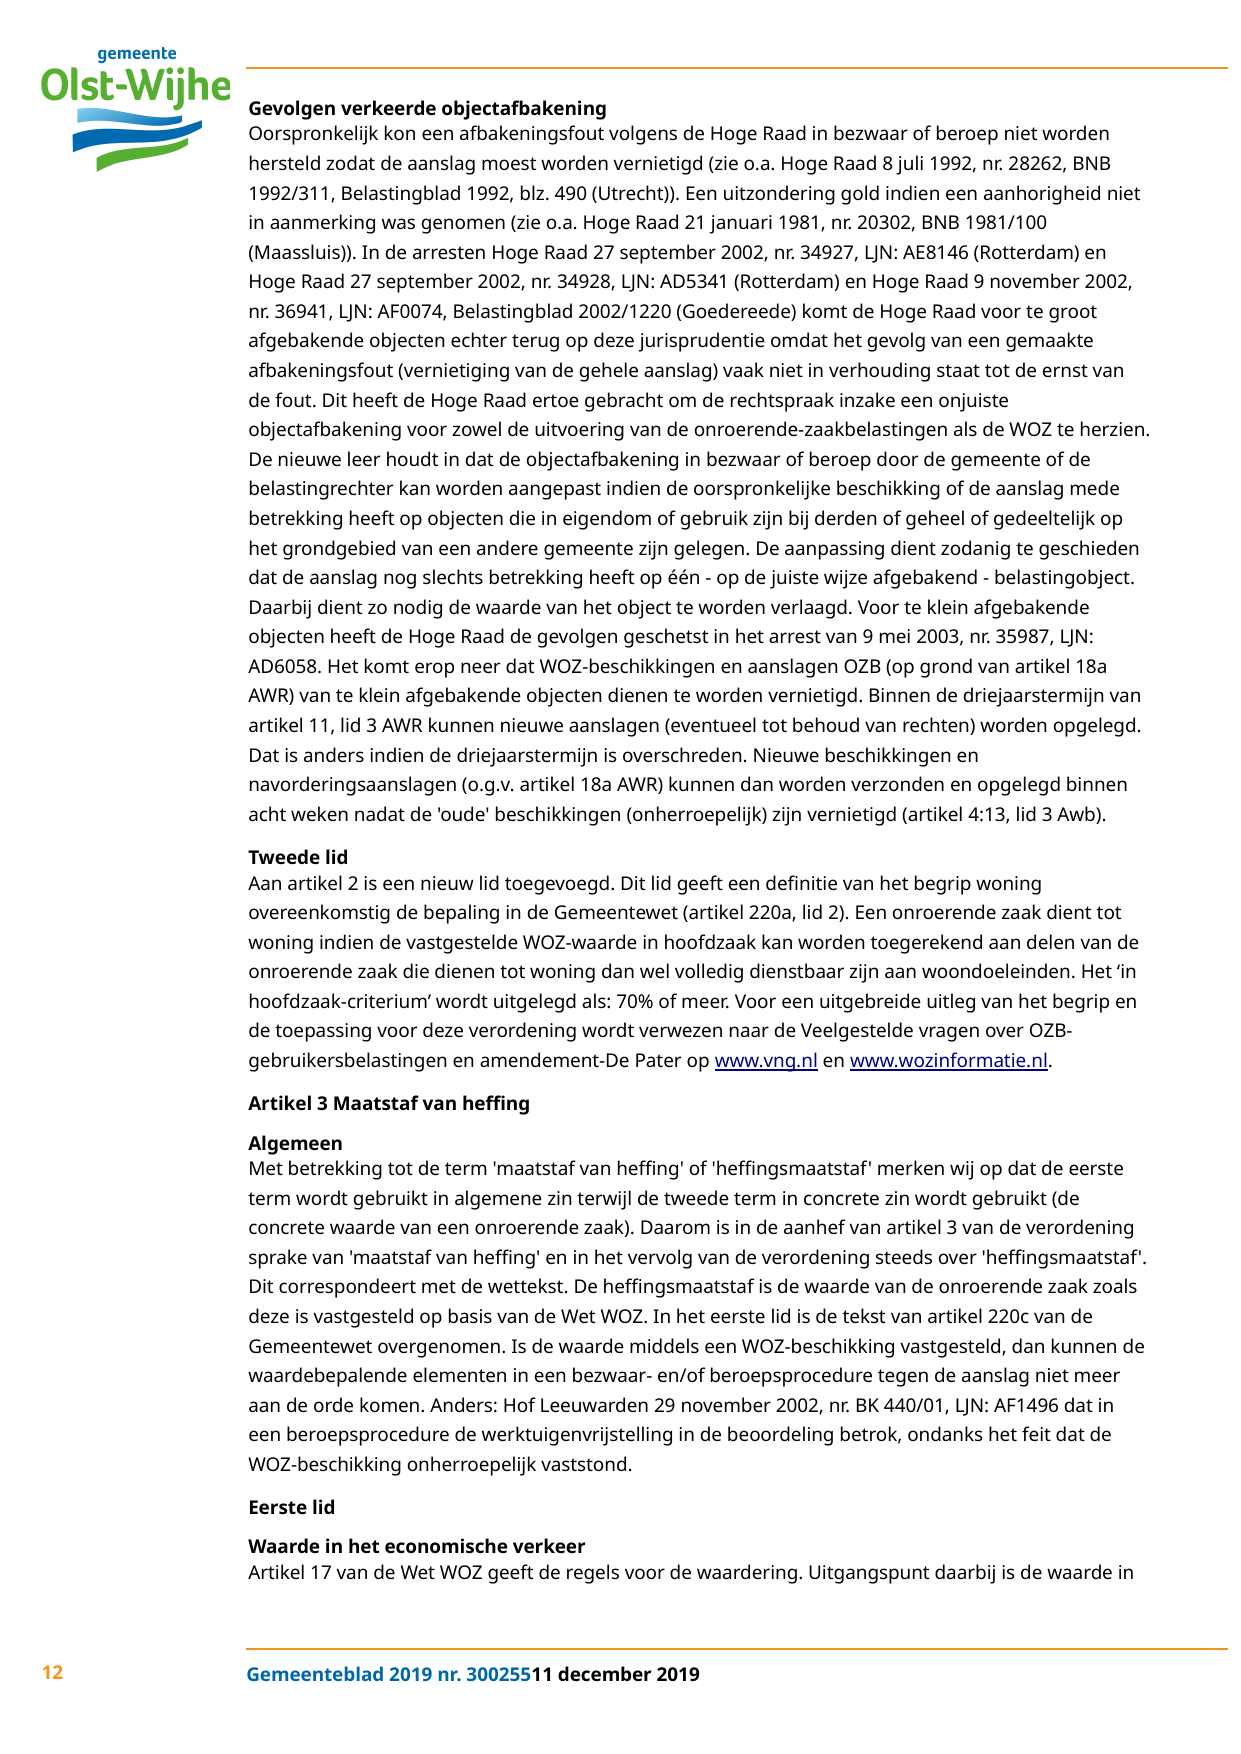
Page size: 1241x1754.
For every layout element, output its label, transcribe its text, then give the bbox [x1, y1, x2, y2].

text Algemeen [248, 1130, 1152, 1155]
text Gevolgen verkeerde objectafbakening [248, 95, 1152, 121]
text Eerste lid [248, 1494, 1152, 1520]
picture [41, 47, 231, 172]
text Oorspronkelijk kon een afbakeningsfout volgens de Hoge Raad in bezwaar of beroep niet worden hersteld zodat de aanslag moest worden vernietigd (zie o.a. Hoge Raad 8 juli 1992, nr. 28262, BNB 1992/311, Belastingblad 1992, blz. 490 (Utrecht)). Een uitzondering gold indien een aanhorigheid niet in aanmerking was genomen (zie o.a. Hoge Raad 21 januari 1981, nr. 20302, BNB 1981/100 (Maassluis)). In de arresten Hoge Raad 27 september 2002, nr. 34927, LJN: AE8146 (Rotterdam) en Hoge Raad 27 september 2002, nr. 34928, LJN: AD5341 (Rotterdam) en Hoge Raad 9 november 2002, nr. 36941, LJN: AF0074, Belastingblad 2002/1220 (Goedereede) komt de Hoge Raad voor te groot afgebakende objecten echter terug op deze jurisprudentie omdat het gevolg van een gemaakte afbakeningsfout (vernietiging van de gehele aanslag) vaak niet in verhouding staat tot de ernst van de fout. Dit heeft de Hoge Raad ertoe gebracht om de rechtspraak inzake een onjuiste objectafbakening voor zowel de uitvoering van de onroerende-zaakbelastingen als de WOZ te herzien. De nieuwe leer houdt in dat de objectafbakening in bezwaar of beroep door de gemeente of de belastingrechter kan worden aangepast indien de oorspronkelijke beschikking of de aanslag mede betrekking heeft op objecten die in eigendom of gebruik zijn bij derden of geheel of gedeeltelijk op het grondgebied van een andere gemeente zijn gelegen. De aanpassing dient zodanig te geschieden dat de aanslag nog slechts betrekking heeft op één - op de juiste wijze afgebakend - belastingobject. Daarbij dient zo nodig de waarde van het object te worden verlaagd. Voor te klein afgebakende objecten heeft de Hoge Raad de gevolgen geschetst in het arrest van 9 mei 2003, nr. 35987, LJN: AD6058. Het komt erop neer dat WOZ-beschikkingen en aanslagen OZB (op grond van artikel 18a AWR) van te klein afgebakende objecten dienen te worden vernietigd. Binnen de driejaarstermijn van artikel 11, lid 3 AWR kunnen nieuwe aanslagen (eventueel tot behoud van rechten) worden opgelegd. Dat is anders indien de driejaarstermijn is overschreden. Nieuwe beschikkingen en navorderingsaanslagen (o.g.v. artikel 18a AWR) kunnen dan worden verzonden en opgelegd binnen acht weken nadat de 'oude' beschikkingen (onherroepelijk) zijn vernietigd (artikel 4:13, lid 3 Awb). [248, 121, 1152, 827]
text Artikel 3 Maatstaf van heffing [248, 1090, 1152, 1116]
text Tweede lid [248, 844, 1152, 870]
text Aan artikel 2 is een nieuw lid toegevoegd. Dit lid geeft een definitie van het begrip woning overeenkomstig de bepaling in de Gemeentewet (artikel 220a, lid 2). Een onroerende zaak dient tot woning indien de vastgestelde WOZ-waarde in hoofdzaak kan worden toegerekend aan delen van de onroerende zaak die dienen tot woning dan wel volledig dienstbaar zijn aan woondoeleinden. Het ‘in hoofdzaak-criterium’ wordt uitgelegd als: 70% of meer. Voor een uitgebreide uitleg van het begrip en de toepassing voor deze verordening wordt verwezen naar de Veelgestelde vragen over OZB-gebruikersbelastingen en amendement-De Pater op www.vng.nl en www.wozinformatie.nl. [248, 870, 1152, 1073]
text Artikel 17 van de Wet WOZ geeft de regels voor de waardering. Uitgangspunt daarbij is de waarde in [248, 1559, 1152, 1585]
text Met betrekking tot de term 'maatstaf van heffing' of 'heffingsmaatstaf' merken wij op dat de eerste term wordt gebruikt in algemene zin terwijl de tweede term in concrete zin wordt gebruikt (de concrete waarde van een onroerende zaak). Daarom is in de aanhef van artikel 3 van de verordening sprake van 'maatstaf van heffing' en in het vervolg van de verordening steeds over 'heffingsmaatstaf'. Dit correspondeert met de wettekst. De heffingsmaatstaf is de waarde van de onroerende zaak zoals deze is vastgesteld op basis van de Wet WOZ. In het eerste lid is de tekst van artikel 220c van de Gemeentewet overgenomen. Is de waarde middels een WOZ-beschikking vastgesteld, dan kunnen de waardebepalende elementen in een bezwaar- en/of beroepsprocedure tegen de aanslag niet meer aan de orde komen. Anders: Hof Leeuwarden 29 november 2002, nr. BK 440/01, LJN: AF1496 dat in een beroepsprocedure de werktuigenvrijstelling in de beoordeling betrok, ondanks het feit dat de WOZ-beschikking onherroepelijk vaststond. [248, 1155, 1152, 1477]
text Waarde in het economische verkeer [248, 1534, 1152, 1559]
